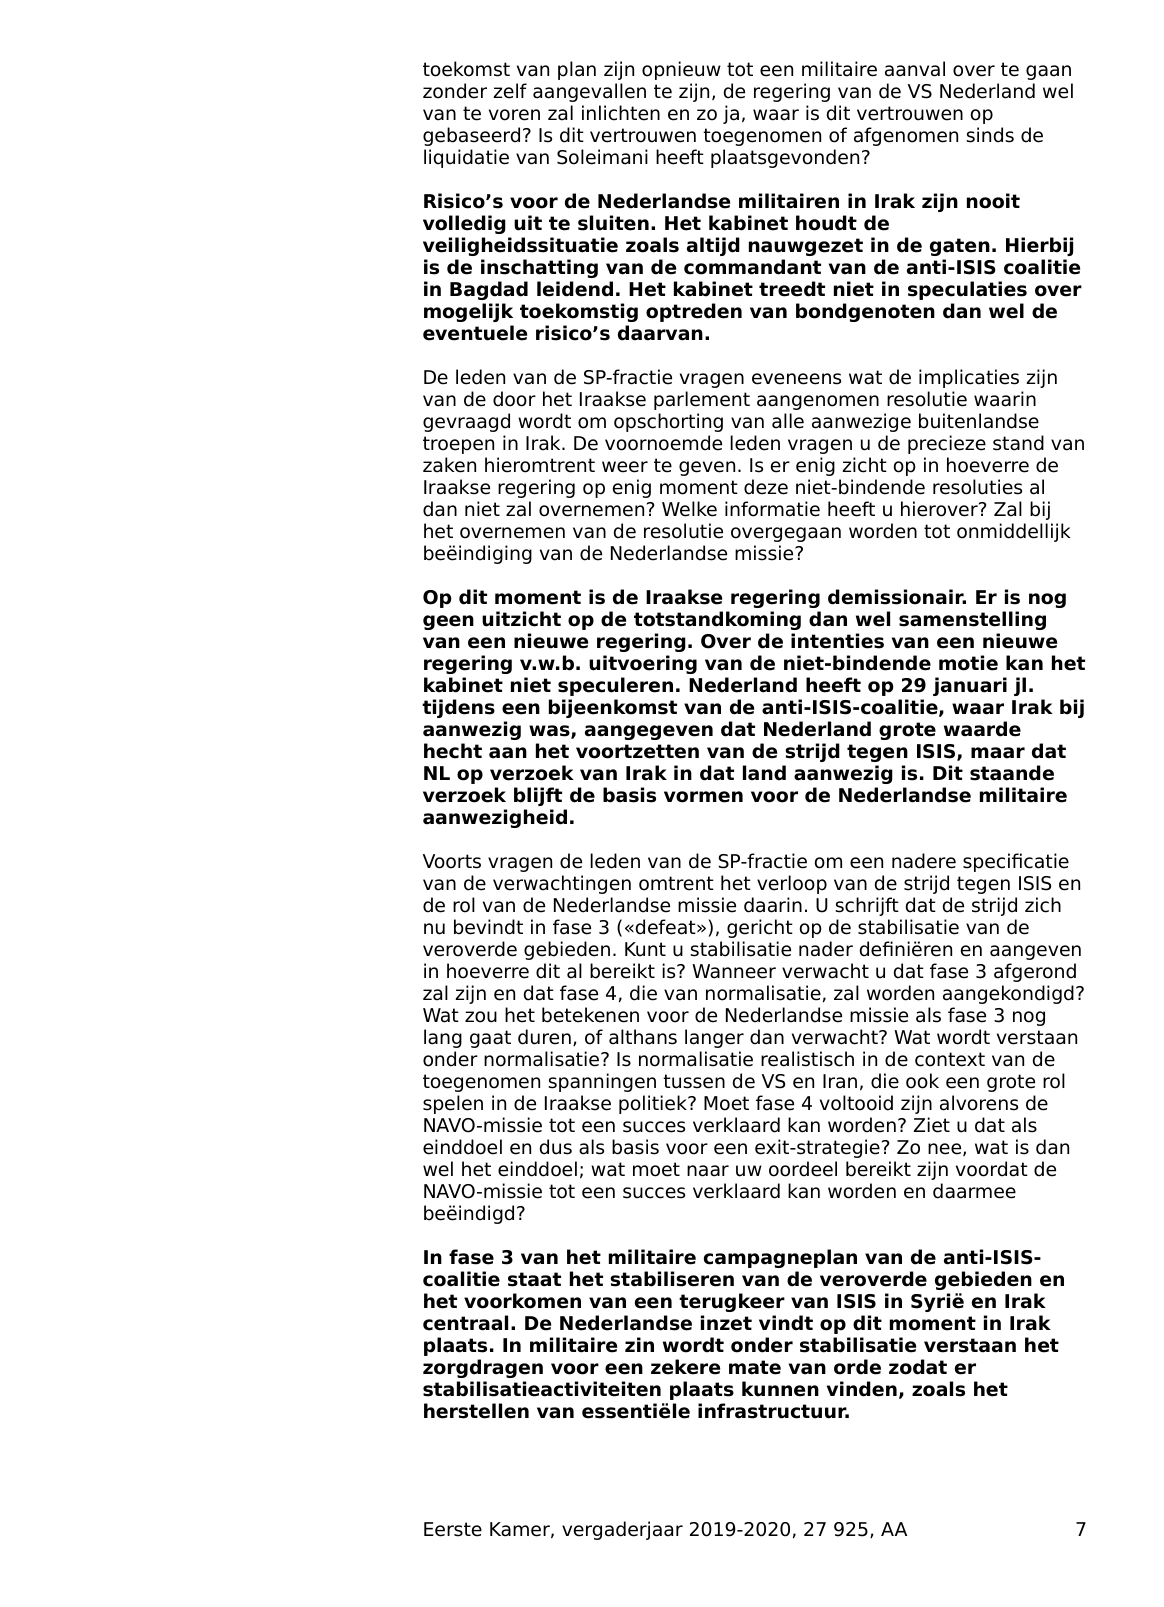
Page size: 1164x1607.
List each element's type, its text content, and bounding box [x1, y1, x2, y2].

text Risico’s voor de Nederlandse militairen in Irak zijn nooit volledig uit te sluiten. Het kabinet houdt de veiligheidssituatie zoals altijd nauwgezet in de gaten. Hierbij is de inschatting van de commandant van de anti-ISIS coalitie in Bagdad leidend. Het kabinet treedt niet in speculaties over mogelijk toekomstig optreden van bondgenoten dan wel de eventuele risico’s daarvan. [422, 191, 1087, 345]
text De leden van de SP-fractie vragen eveneens wat de implicaties zijn van de door het Iraakse parlement aangenomen resolutie waarin gevraagd wordt om opschorting van alle aanwezige buitenlandse troepen in Irak. De voornoemde leden vragen u de precieze stand van zaken hieromtrent weer te geven. Is er enig zicht op in hoeverre de Iraakse regering op enig moment deze niet-bindende resoluties al dan niet zal overnemen? Welke informatie heeft u hierover? Zal bij het overnemen van de resolutie overgegaan worden tot onmiddellijk beëindiging van de Nederlandse missie? [422, 367, 1087, 565]
text Op dit moment is de Iraakse regering demissionair. Er is nog geen uitzicht op de totstandkoming dan wel samenstelling van een nieuwe regering. Over de intenties van een nieuwe regering v.w.b. uitvoering van de niet-bindende motie kan het kabinet niet speculeren. Nederland heeft op 29 januari jl. tijdens een bijeenkomst van de anti-ISIS-coalitie, waar Irak bij aanwezig was, aangegeven dat Nederland grote waarde hecht aan het voortzetten van de strijd tegen ISIS, maar dat NL op verzoek van Irak in dat land aanwezig is. Dit staande verzoek blijft de basis vormen voor de Nederlandse militaire aanwezigheid. [422, 587, 1087, 829]
text Voorts vragen de leden van de SP-fractie om een nadere specificatie van de verwachtingen omtrent het verloop van de strijd tegen ISIS en de rol van de Nederlandse missie daarin. U schrijft dat de strijd zich nu bevindt in fase 3 («defeat»), gericht op de stabilisatie van de veroverde gebieden. Kunt u stabilisatie nader definiëren en aangeven in hoeverre dit al bereikt is? Wanneer verwacht u dat fase 3 afgerond zal zijn en dat fase 4, die van normalisatie, zal worden aangekondigd? Wat zou het betekenen voor de Nederlandse missie als fase 3 nog lang gaat duren, of althans langer dan verwacht? Wat wordt verstaan onder normalisatie? Is normalisatie realistisch in de context van de toegenomen spanningen tussen de VS en Iran, die ook een grote rol spelen in de Iraakse politiek? Moet fase 4 voltooid zijn alvorens de NAVO-missie tot een succes verklaard kan worden? Ziet u dat als einddoel en dus als basis voor een exit-strategie? Zo nee, wat is dan wel het einddoel; wat moet naar uw oordeel bereikt zijn voordat de NAVO-missie tot een succes verklaard kan worden en daarmee beëindigd? [422, 851, 1087, 1225]
text toekomst van plan zijn opnieuw tot een militaire aanval over te gaan zonder zelf aangevallen te zijn, de regering van de VS Nederland wel van te voren zal inlichten en zo ja, waar is dit vertrouwen op gebaseerd? Is dit vertrouwen toegenomen of afgenomen sinds de liquidatie van Soleimani heeft plaatsgevonden? [422, 59, 1087, 169]
text In fase 3 van het militaire campagneplan van de anti-ISIS-coalitie staat het stabiliseren van de veroverde gebieden en het voorkomen van een terugkeer van ISIS in Syrië en Irak centraal. De Nederlandse inzet vindt op dit moment in Irak plaats. In militaire zin wordt onder stabilisatie verstaan het zorgdragen voor een zekere mate van orde zodat er stabilisatieactiviteiten plaats kunnen vinden, zoals het herstellen van essentiële infrastructuur. [422, 1247, 1087, 1423]
